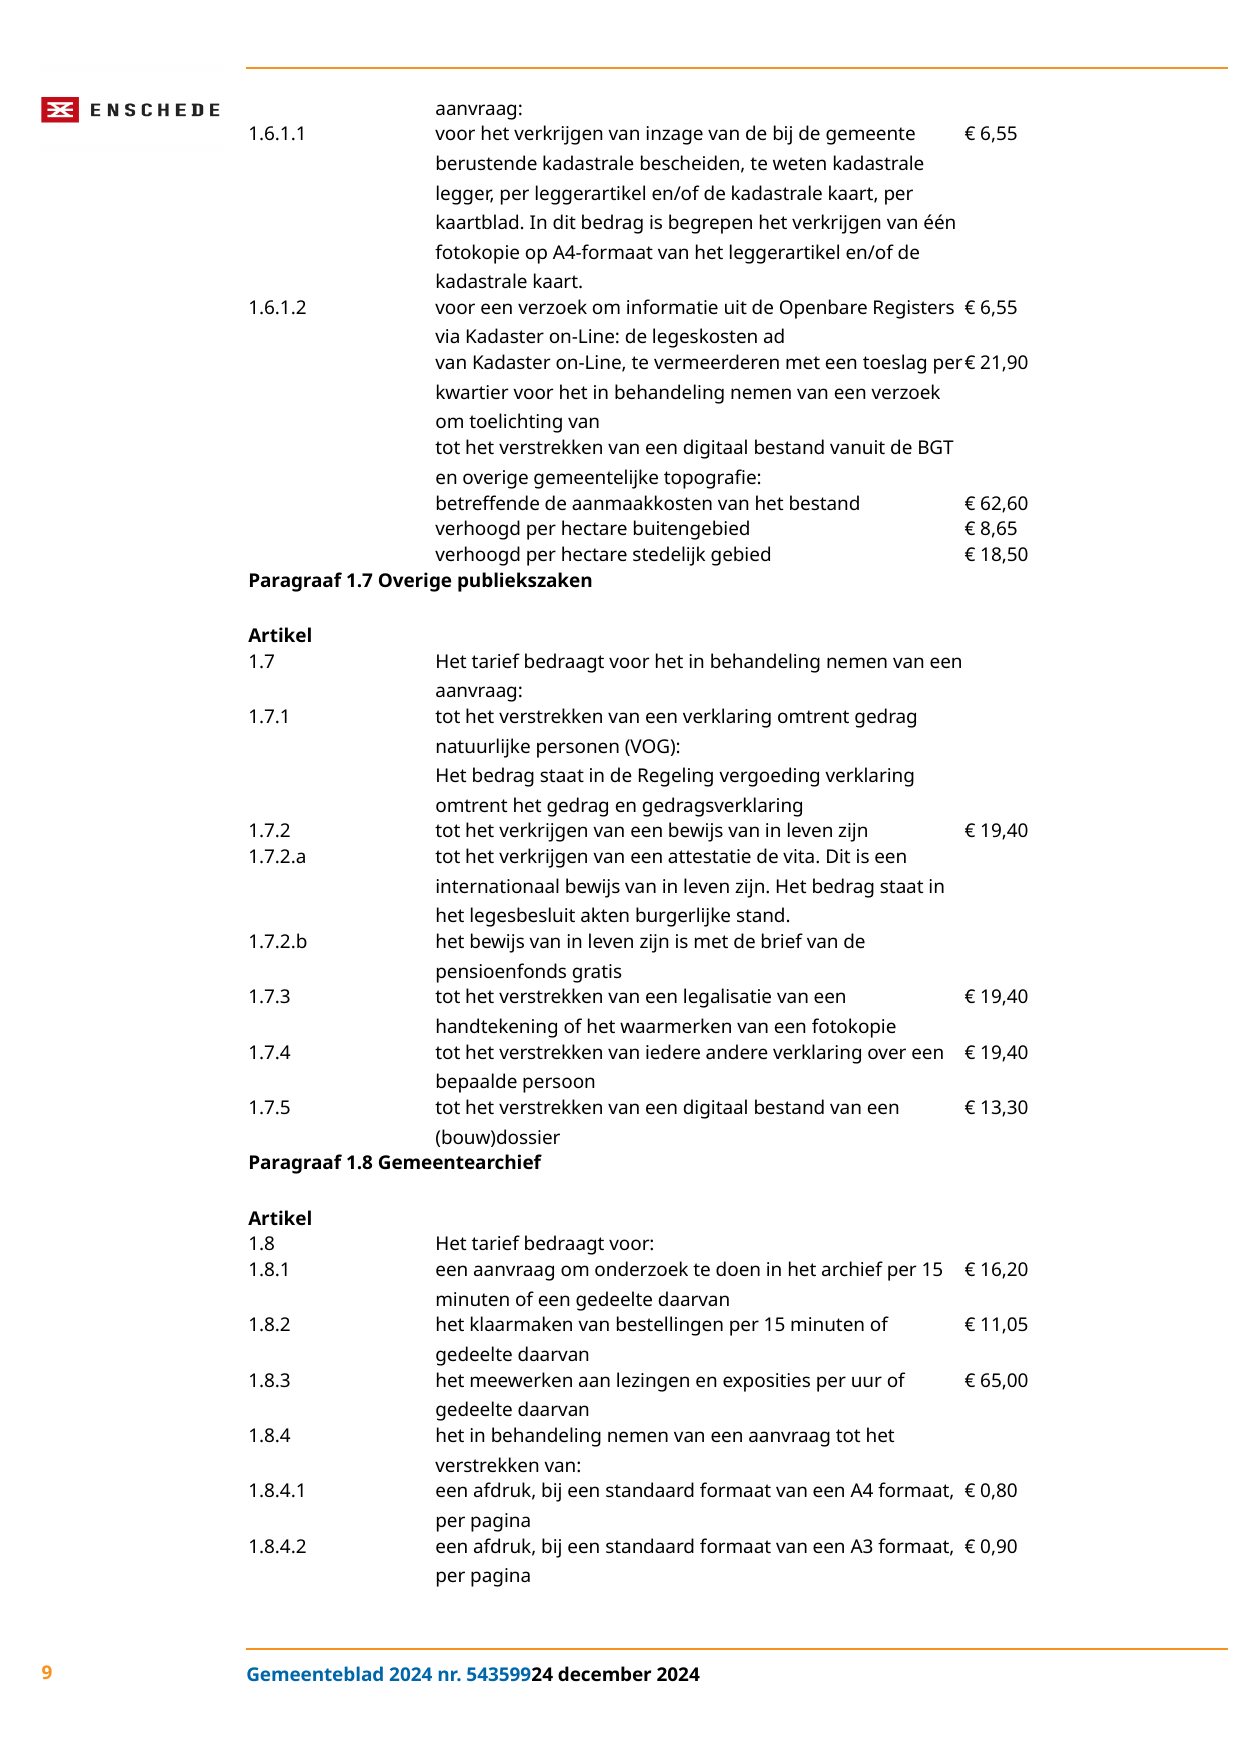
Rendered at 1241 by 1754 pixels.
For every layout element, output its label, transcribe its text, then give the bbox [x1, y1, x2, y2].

table_cell aanvraag: [435, 95, 964, 121]
table_cell [964, 622, 1152, 648]
table_cell Artikel [248, 622, 435, 648]
table_cell het klaarmaken van bestellingen per 15 minuten of gedeelte daarvan [435, 1312, 964, 1367]
table_cell tot het verkrijgen van een attestatie de vita. Dit is een internationaal bewijs van in leven zijn. Het bedrag staat in het legesbesluit akten burgerlijke stand. [435, 844, 964, 928]
table_cell Paragraaf 1.7 Overige publiekszaken [248, 567, 964, 622]
table_cell [248, 434, 435, 490]
table_cell 1.6.1.1 [248, 121, 435, 294]
table_cell van Kadaster on-Line, te vermeerderen met een toeslag per kwartier voor het in behandeling nemen van een verzoek om toelichting van [435, 350, 964, 434]
table_cell € 6,55 [964, 294, 1152, 349]
table_cell 1.8.4.1 [248, 1478, 435, 1533]
table_cell het meewerken aan lezingen en exposities per uur of gedeelte daarvan [435, 1367, 964, 1422]
table_cell [964, 1205, 1152, 1231]
table_cell 1.6.1.2 [248, 294, 435, 349]
table_cell 1.7.5 [248, 1094, 435, 1149]
table_cell € 13,30 [964, 1094, 1152, 1149]
table_cell € 6,55 [964, 121, 1152, 294]
table_cell [248, 95, 435, 121]
table_cell [964, 1422, 1152, 1478]
table_cell [964, 703, 1152, 818]
table_cell [248, 490, 435, 515]
table_cell € 21,90 [964, 350, 1152, 434]
table_cell het bewijs van in leven zijn is met de brief van de pensioenfonds gratis [435, 928, 964, 984]
picture [41, 47, 231, 172]
table_cell het in behandeling nemen van een aanvraag tot het verstrekken van: [435, 1422, 964, 1478]
table_cell [248, 350, 435, 434]
table_cell [964, 1150, 1152, 1205]
table_cell 1.8 [248, 1231, 435, 1256]
table_cell € 0,80 [964, 1478, 1152, 1533]
table_cell [435, 622, 964, 648]
table_cell 1.7.2 [248, 818, 435, 843]
table_cell € 62,60 [964, 490, 1152, 515]
table_cell [435, 1205, 964, 1231]
table_cell voor een verzoek om informatie uit de Openbare Registers via Kadaster on-Line: de legeskosten ad [435, 294, 964, 349]
table_cell 1.7.2.b [248, 928, 435, 984]
table_cell Het tarief bedraagt voor: [435, 1231, 964, 1256]
table_cell € 11,05 [964, 1312, 1152, 1367]
table_cell Artikel [248, 1205, 435, 1231]
table_cell 1.8.3 [248, 1367, 435, 1422]
table_cell een aanvraag om onderzoek te doen in het archief per 15 minuten of een gedeelte daarvan [435, 1256, 964, 1312]
table_cell 1.7.3 [248, 984, 435, 1039]
table_cell tot het verstrekken van een legalisatie van een handtekening of het waarmerken van een fotokopie [435, 984, 964, 1039]
table_cell verhoogd per hectare buitengebied [435, 515, 964, 541]
table_cell [964, 95, 1152, 121]
table_cell € 19,40 [964, 984, 1152, 1039]
table_cell € 16,20 [964, 1256, 1152, 1312]
table_cell € 0,90 [964, 1533, 1152, 1588]
table_cell een afdruk, bij een standaard formaat van een A3 formaat, per pagina [435, 1533, 964, 1588]
table_cell verhoogd per hectare stedelijk gebied [435, 541, 964, 567]
table_cell [964, 928, 1152, 984]
table_cell Paragraaf 1.8 Gemeentearchief [248, 1150, 964, 1205]
table_cell [964, 844, 1152, 928]
table_cell voor het verkrijgen van inzage van de bij de gemeente berustende kadastrale bescheiden, te weten kadastrale legger, per leggerartikel en/of de kadastrale kaart, per kaartblad. In dit bedrag is begrepen het verkrijgen van één fotokopie op A4-formaat van het leggerartikel en/of de kadastrale kaart. [435, 121, 964, 294]
table_cell 1.8.4 [248, 1422, 435, 1478]
table_cell € 8,65 [964, 515, 1152, 541]
table_cell [248, 515, 435, 541]
table_cell € 18,50 [964, 541, 1152, 567]
table_cell € 19,40 [964, 1039, 1152, 1094]
table_cell € 65,00 [964, 1367, 1152, 1422]
table_cell een afdruk, bij een standaard formaat van een A4 formaat, per pagina [435, 1478, 964, 1533]
table_cell 1.7.1 [248, 703, 435, 818]
table_cell betreffende de aanmaakkosten van het bestand [435, 490, 964, 515]
table_cell 1.7.2.a [248, 844, 435, 928]
table_cell tot het verstrekken van een digitaal bestand vanuit de BGT en overige gemeentelijke topografie: [435, 434, 964, 490]
table_cell [964, 648, 1152, 703]
table_cell [248, 541, 435, 567]
table_cell 1.7.4 [248, 1039, 435, 1094]
table_cell [964, 1231, 1152, 1256]
table_cell [964, 434, 1152, 490]
table_cell tot het verkrijgen van een bewijs van in leven zijn [435, 818, 964, 843]
table_cell tot het verstrekken van een digitaal bestand van een (bouw)dossier [435, 1094, 964, 1149]
table_cell 1.7 [248, 648, 435, 703]
table_cell 1.8.4.2 [248, 1533, 435, 1588]
table_cell 1.8.2 [248, 1312, 435, 1367]
table_cell [964, 567, 1152, 622]
table_cell € 19,40 [964, 818, 1152, 843]
table_cell tot het verstrekken van een verklaring omtrent gedrag natuurlijke personen (VOG): Het bedrag staat in de Regeling vergoeding verklaring omtrent het gedrag en gedragsverklaring [435, 703, 964, 818]
table_cell tot het verstrekken van iedere andere verklaring over een bepaalde persoon [435, 1039, 964, 1094]
table_cell Het tarief bedraagt voor het in behandeling nemen van een aanvraag: [435, 648, 964, 703]
table_cell 1.8.1 [248, 1256, 435, 1312]
